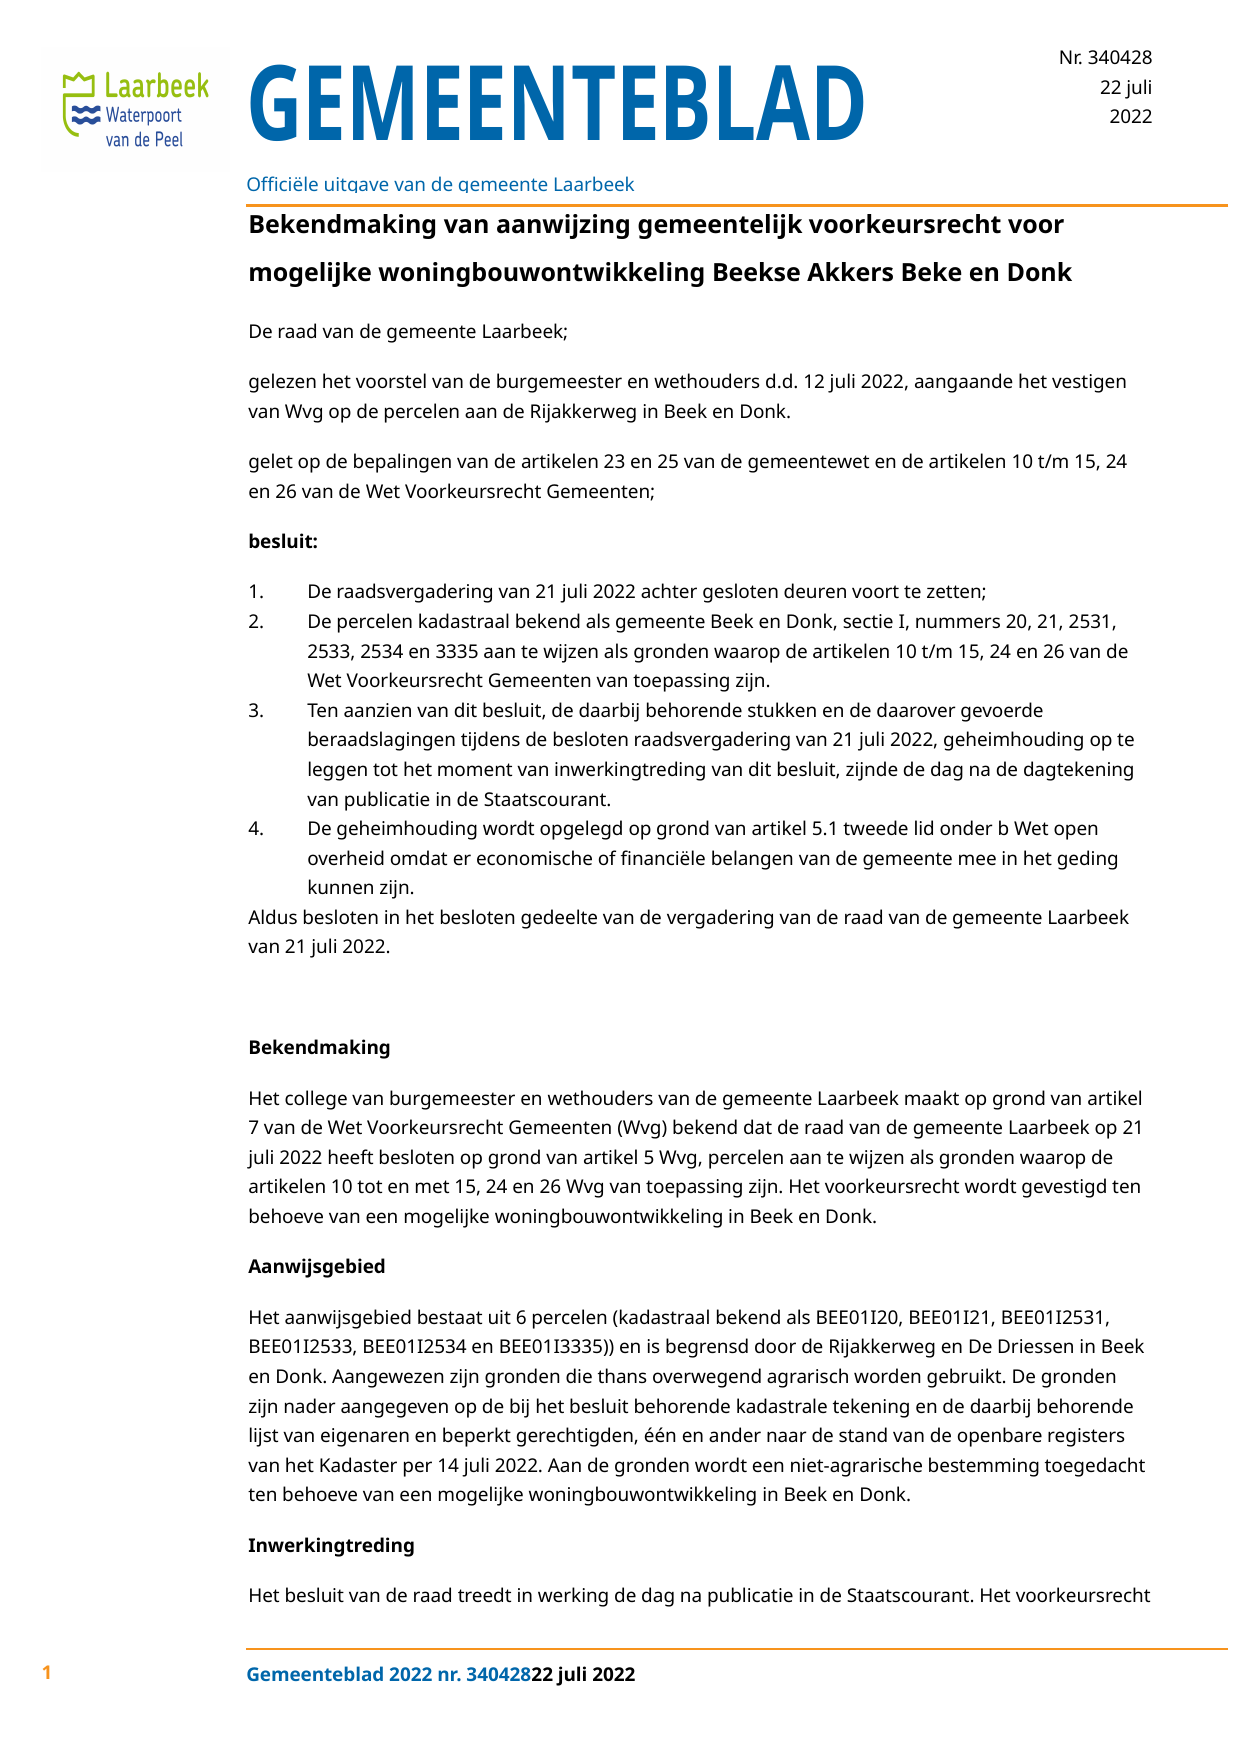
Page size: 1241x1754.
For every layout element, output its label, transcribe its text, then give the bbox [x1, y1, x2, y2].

text Bekendmaking [248, 1034, 1152, 1060]
text Het college van burgemeester en wethouders van de gemeente Laarbeek maakt op grond van artikel 7 van de Wet Voorkeursrecht Gemeenten (Wvg) bekend dat de raad van de gemeente Laarbeek op 21 juli 2022 heeft besloten op grond van artikel 5 Wvg, percelen aan te wijzen als gronden waarop de artikelen 10 tot en met 15, 24 en 26 Wvg van toepassing zijn. Het voorkeursrecht wordt gevestigd ten behoeve van een mogelijke woningbouwontwikkeling in Beek en Donk. [248, 1085, 1152, 1229]
list De percelen kadastraal bekend als gemeente Beek en Donk, sectie I, nummers 20, 21, 2531, 2533, 2534 en 3335 aan te wijzen als gronden waarop de artikelen 10 t/m 15, 24 en 26 van de Wet Voorkeursrecht Gemeenten van toepassing zijn. [248, 608, 1152, 693]
list Ten aanzien van dit besluit, de daarbij behorende stukken en de daarover gevoerde beraadslagingen tijdens de besloten raadsvergadering van 21 juli 2022, geheimhouding op te leggen tot het moment van inwerkingtreding van dit besluit, zijnde de dag na de dagtekening van publicatie in de Staatscourant. [248, 697, 1152, 812]
text Het aanwijsgebied bestaat uit 6 percelen (kadastraal bekend als BEE01I20, BEE01I21, BEE01I2531, BEE01I2533, BEE01I2534 en BEE01I3335)) en is begrensd door de Rijakkerweg en De Driessen in Beek en Donk. Aangewezen zijn gronden die thans overwegend agrarisch worden gebruikt. De gronden zijn nader aangegeven op de bij het besluit behorende kadastrale tekening en de daarbij behorende lijst van eigenaren en beperkt gerechtigden, één en ander naar de stand van de openbare registers van het Kadaster per 14 juli 2022. Aan de gronden wordt een niet-agrarische bestemming toegedacht ten behoeve van een mogelijke woningbouwontwikkeling in Beek en Donk. [248, 1304, 1152, 1507]
text De raad van de gemeente Laarbeek; [248, 318, 1152, 344]
picture [41, 47, 231, 172]
list De geheimhouding wordt opgelegd op grond van artikel 5.1 tweede lid onder b Wet open overheid omdat er economische of financiële belangen van de gemeente mee in het geding kunnen zijn. [248, 815, 1152, 900]
text besluit: [248, 528, 1152, 554]
list De raadsvergadering van 21 juli 2022 achter gesloten deuren voort te zetten; [248, 579, 1152, 604]
text gelet op de bepalingen van de artikelen 23 en 25 van de gemeentewet en de artikelen 10 t/m 15, 24 en 26 van de Wet Voorkeursrecht Gemeenten; [248, 448, 1152, 504]
text Aldus besloten in het besloten gedeelte van de vergadering van de raad van de gemeente Laarbeek van 21 juli 2022. [248, 904, 1152, 959]
text Het besluit van de raad treedt in werking de dag na publicatie in de Staatscourant. Het voorkeursrecht [248, 1582, 1152, 1608]
text Aanwijsgebied [248, 1254, 1152, 1279]
text Bekendmaking van aanwijzing gemeentelijk voorkeursrecht voor mogelijke woningbouwontwikkeling Beekse Akkers Beke en Donk [248, 207, 1152, 288]
text Inwerkingtreding [248, 1532, 1152, 1558]
text gelezen het voorstel van de burgemeester en wethouders d.d. 12 juli 2022, aangaande het vestigen van Wvg op de percelen aan de Rijakkerweg in Beek en Donk. [248, 368, 1152, 424]
